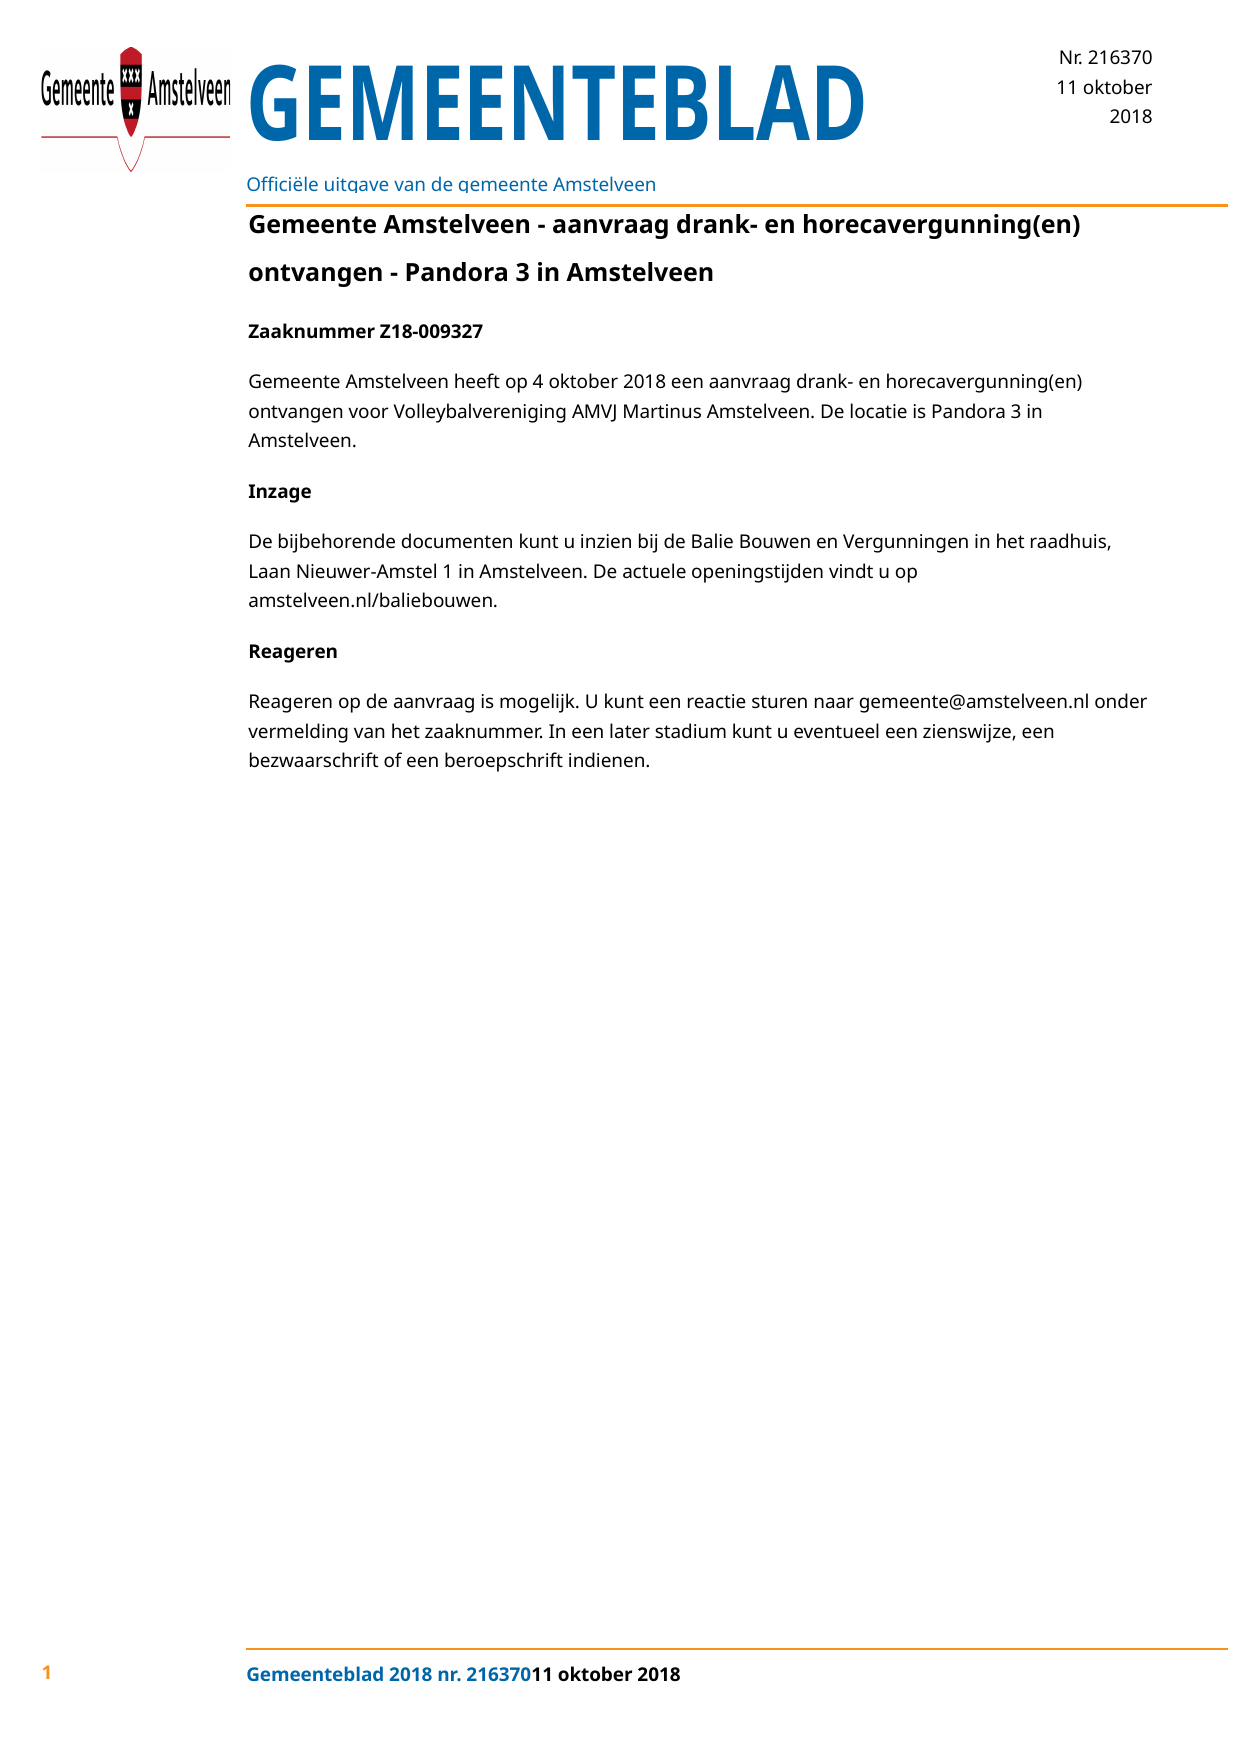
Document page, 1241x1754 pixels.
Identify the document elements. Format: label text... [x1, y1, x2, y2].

picture [41, 47, 231, 172]
text Reageren [248, 638, 1152, 664]
text Reageren op de aanvraag is mogelijk. U kunt een reactie sturen naar gemeente@amstelveen.nl onder vermelding van het zaaknummer. In een later stadium kunt u eventueel een zienswijze, een bezwaarschrift of een beroepschrift indienen. [248, 688, 1152, 773]
text Zaaknummer Z18-009327 [248, 318, 1152, 344]
text Inzage [248, 478, 1152, 504]
text De bijbehorende documenten kunt u inzien bij de Balie Bouwen en Vergunningen in het raadhuis, Laan Nieuwer-Amstel 1 in Amstelveen. De actuele openingstijden vindt u op amstelveen.nl/baliebouwen. [248, 528, 1152, 613]
text Gemeente Amstelveen heeft op 4 oktober 2018 een aanvraag drank- en horecavergunning(en) ontvangen voor Volleybalvereniging AMVJ Martinus Amstelveen. De locatie is Pandora 3 in Amstelveen. [248, 368, 1152, 453]
text Gemeente Amstelveen - aanvraag drank- en horecavergunning(en) ontvangen - Pandora 3 in Amstelveen [248, 207, 1152, 288]
